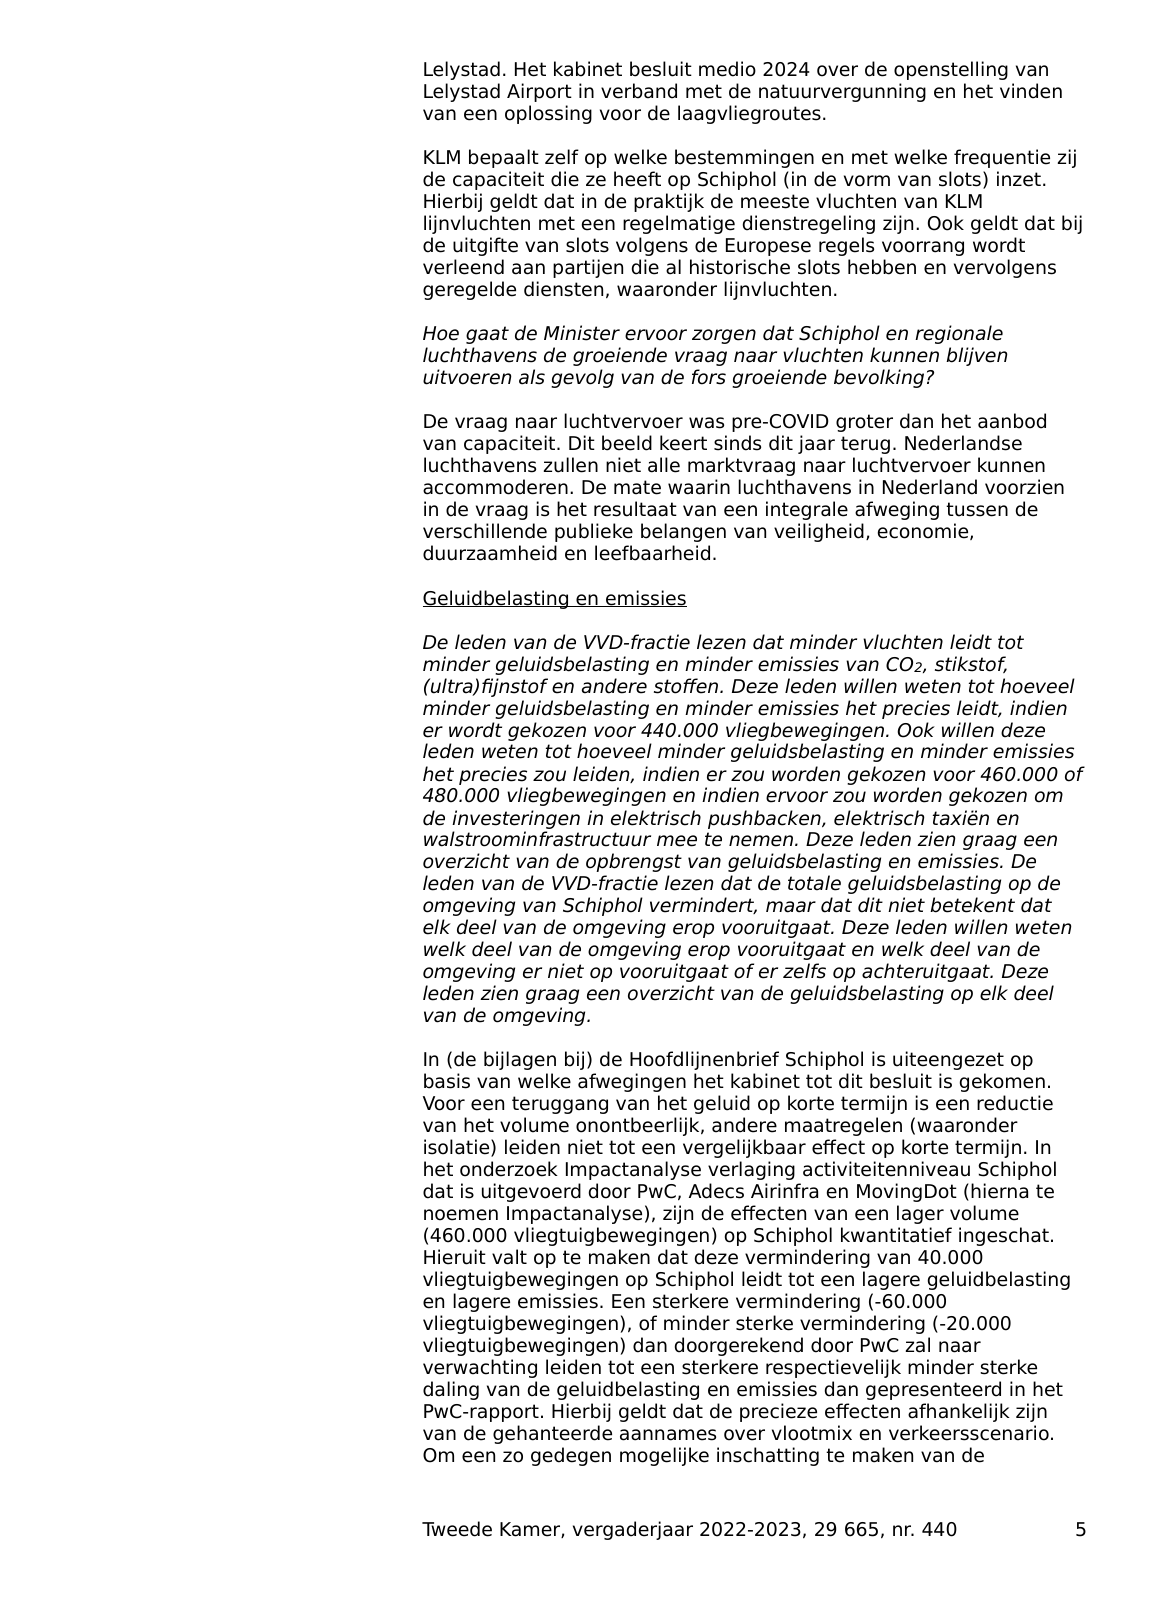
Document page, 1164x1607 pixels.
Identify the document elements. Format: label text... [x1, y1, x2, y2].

text Lelystad. Het kabinet besluit medio 2024 over de openstelling van Lelystad Airport in verband met de natuurvergunning en het vinden van een oplossing voor de laagvliegroutes. [422, 59, 1087, 125]
subtitle Geluidbelasting en emissies [422, 587, 1087, 609]
text KLM bepaalt zelf op welke bestemmingen en met welke frequentie zij de capaciteit die ze heeft op Schiphol (in de vorm van slots) inzet. Hierbij geldt dat in de praktijk de meeste vluchten van KLM lijnvluchten met een regelmatige dienstregeling zijn. Ook geldt dat bij de uitgifte van slots volgens de Europese regels voorrang wordt verleend aan partijen die al historische slots hebben en vervolgens geregelde diensten, waaronder lijnvluchten. [422, 147, 1087, 301]
text De leden van de VVD-fractie lezen dat minder vluchten leidt tot minder geluidsbelasting en minder emissies van CO2, stikstof, (ultra)fijnstof en andere stoffen. Deze leden willen weten tot hoeveel minder geluidsbelasting en minder emissies het precies leidt, indien er wordt gekozen voor 440.000 vliegbewegingen. Ook willen deze leden weten tot hoeveel minder geluidsbelasting en minder emissies het precies zou leiden, indien er zou worden gekozen voor 460.000 of 480.000 vliegbewegingen en indien ervoor zou worden gekozen om de investeringen in elektrisch pushbacken, elektrisch taxiën en walstroominfrastructuur mee te nemen. Deze leden zien graag een overzicht van de opbrengst van geluidsbelasting en emissies. De leden van de VVD-fractie lezen dat de totale geluidsbelasting op de omgeving van Schiphol vermindert, maar dat dit niet betekent dat elk deel van de omgeving erop vooruitgaat. Deze leden willen weten welk deel van de omgeving erop vooruitgaat en welk deel van de omgeving er niet op vooruitgaat of er zelfs op achteruitgaat. Deze leden zien graag een overzicht van de geluidsbelasting op elk deel van de omgeving. [422, 632, 1087, 1027]
text De vraag naar luchtvervoer was pre-COVID groter dan het aanbod van capaciteit. Dit beeld keert sinds dit jaar terug. Nederlandse luchthavens zullen niet alle marktvraag naar luchtvervoer kunnen accommoderen. De mate waarin luchthavens in Nederland voorzien in de vraag is het resultaat van een integrale afweging tussen de verschillende publieke belangen van veiligheid, economie, duurzaamheid en leefbaarheid. [422, 411, 1087, 565]
text In (de bijlagen bij) de Hoofdlijnenbrief Schiphol is uiteengezet op basis van welke afwegingen het kabinet tot dit besluit is gekomen. Voor een teruggang van het geluid op korte termijn is een reductie van het volume onontbeerlijk, andere maatregelen (waaronder isolatie) leiden niet tot een vergelijkbaar effect op korte termijn. In het onderzoek Impactanalyse verlaging activiteitenniveau Schiphol dat is uitgevoerd door PwC, Adecs Airinfra en MovingDot (hierna te noemen Impactanalyse), zijn de effecten van een lager volume (460.000 vliegtuigbewegingen) op Schiphol kwantitatief ingeschat. Hieruit valt op te maken dat deze vermindering van 40.000 vliegtuigbewegingen op Schiphol leidt tot een lagere geluidbelasting en lagere emissies. Een sterkere vermindering (-60.000 vliegtuigbewegingen), of minder sterke vermindering (-20.000 vliegtuigbewegingen) dan doorgerekend door PwC zal naar verwachting leiden tot een sterkere respectievelijk minder sterke daling van de geluidbelasting en emissies dan gepresenteerd in het PwC-rapport. Hierbij geldt dat de precieze effecten afhankelijk zijn van de gehanteerde aannames over vlootmix en verkeersscenario. Om een zo gedegen mogelijke inschatting te maken van de [422, 1049, 1087, 1467]
text Hoe gaat de Minister ervoor zorgen dat Schiphol en regionale luchthavens de groeiende vraag naar vluchten kunnen blijven uitvoeren als gevolg van de fors groeiende bevolking? [422, 323, 1087, 389]
